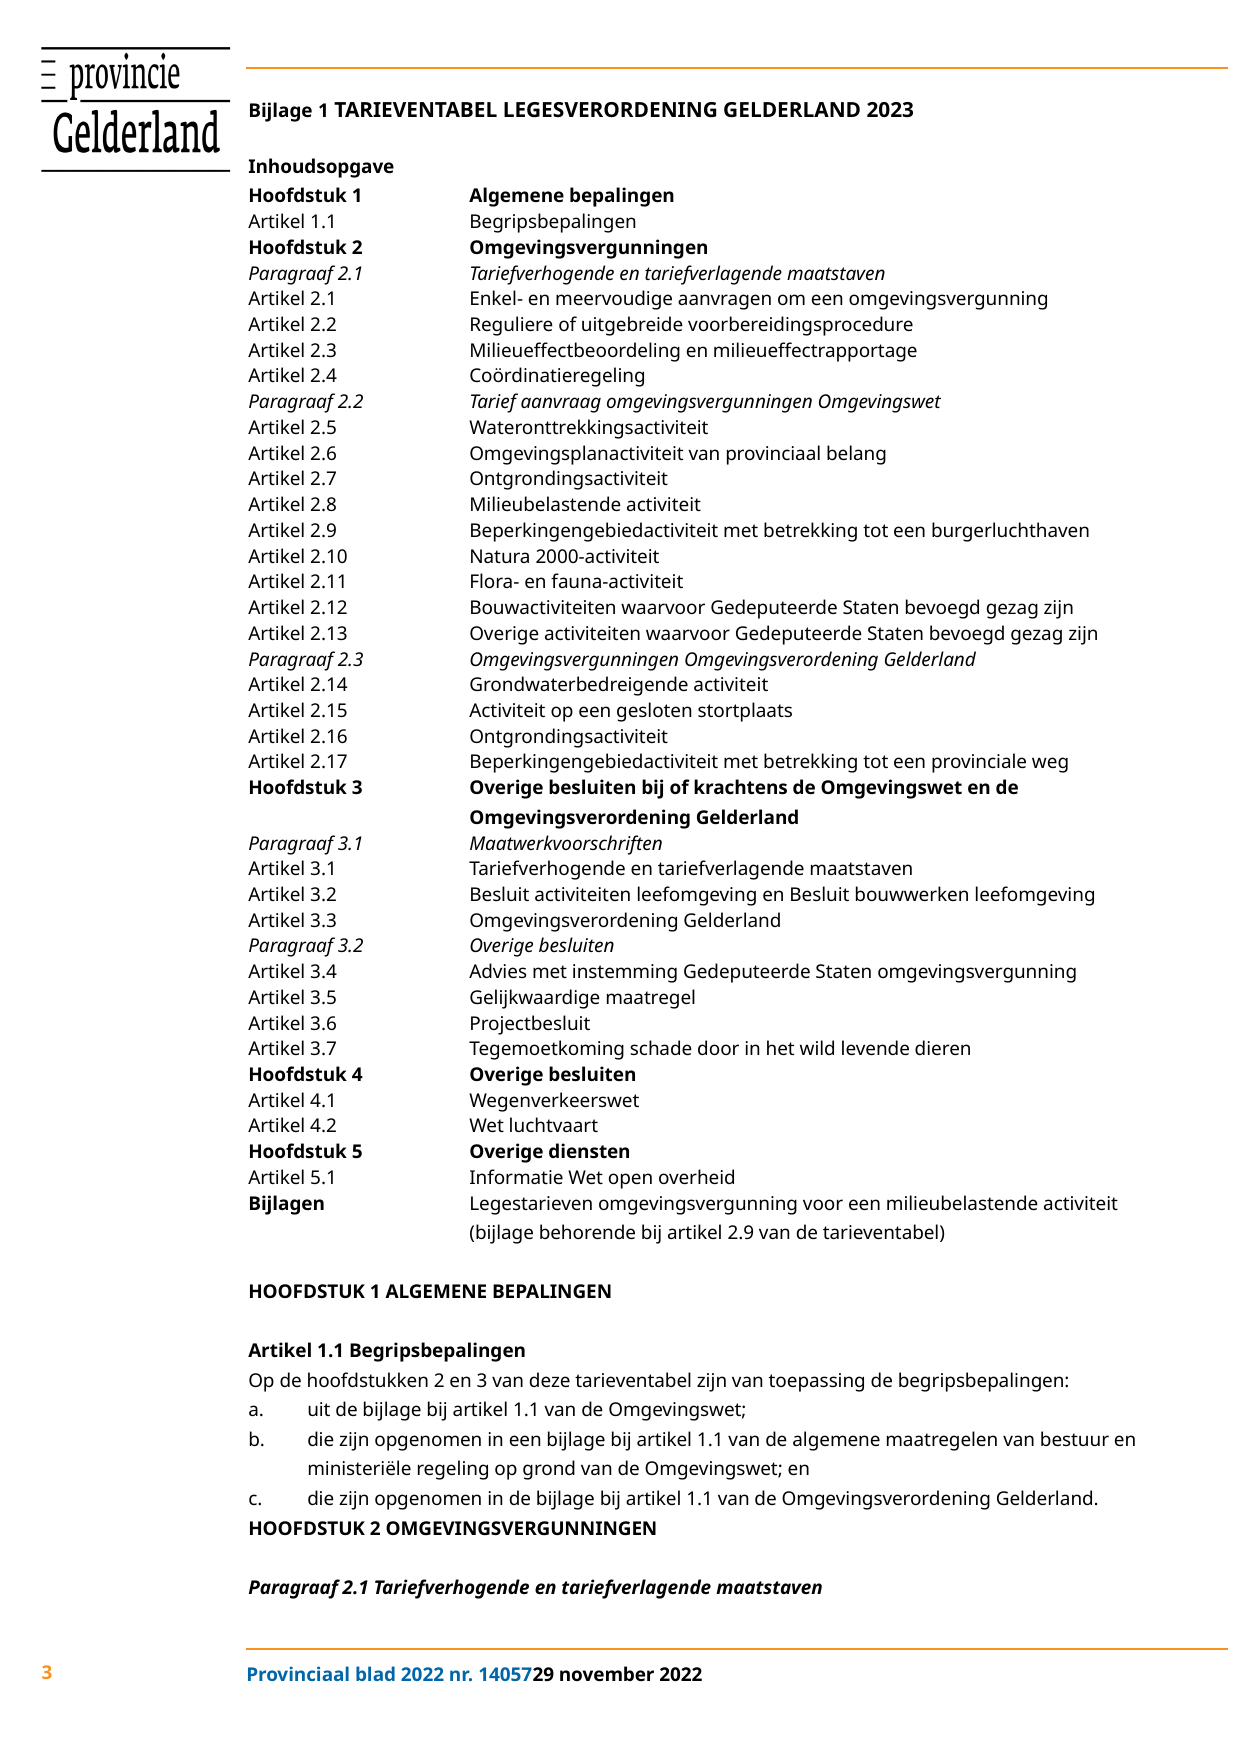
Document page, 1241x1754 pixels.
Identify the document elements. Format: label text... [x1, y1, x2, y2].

text HOOFDSTUK 2 OMGEVINGSVERGUNNINGEN [248, 1515, 1152, 1540]
table_header Hoofdstuk 1 [248, 183, 469, 208]
text HOOFDSTUK 1 ALGEMENE BEPALINGEN [248, 1278, 1152, 1304]
table_cell Coördinatieregeling [469, 363, 1152, 388]
table_cell Legestarieven omgevingsvergunning voor een milieubelastende activiteit (bijlage behorende bij artikel 2.9 van de tarieventabel) [469, 1190, 1152, 1245]
table_cell Bijlagen [248, 1190, 469, 1245]
table_cell Artikel 2.9 [248, 517, 469, 543]
picture [41, 47, 231, 172]
table_cell Omgevingsplanactiviteit van provinciaal belang [469, 440, 1152, 466]
table_cell Artikel 5.1 [248, 1164, 469, 1190]
table_cell Tegemoetkoming schade door in het wild levende dieren [469, 1036, 1152, 1061]
table_cell Milieubelastende activiteit [469, 491, 1152, 517]
table_cell Beperkingengebiedactiviteit met betrekking tot een provinciale weg [469, 749, 1152, 774]
table_cell Artikel 2.10 [248, 543, 469, 568]
table_cell Artikel 2.6 [248, 440, 469, 466]
table_cell Artikel 4.2 [248, 1113, 469, 1138]
table_cell Artikel 2.14 [248, 671, 469, 697]
table_cell Informatie Wet open overheid [469, 1164, 1152, 1190]
table_cell Artikel 3.3 [248, 907, 469, 933]
table_cell Overige besluiten [469, 1061, 1152, 1087]
table_cell Maatwerkvoorschriften [469, 830, 1152, 855]
table_cell Artikel 3.1 [248, 855, 469, 881]
text Op de hoofdstukken 2 en 3 van deze tarieventabel zijn van toepassing de begripsbepalingen: [248, 1367, 1152, 1392]
table_cell Artikel 4.1 [248, 1087, 469, 1113]
table_cell Overige besluiten bij of krachtens de Omgevingswet en de Omgevingsverordening Gelderland [469, 774, 1152, 830]
table_cell Besluit activiteiten leefomgeving en Besluit bouwwerken leefomgeving [469, 881, 1152, 907]
table_cell Artikel 2.1 [248, 286, 469, 311]
table_cell Advies met instemming Gedeputeerde Staten omgevingsvergunning [469, 958, 1152, 984]
table_cell Artikel 2.3 [248, 337, 469, 363]
table_cell Gelijkwaardige maatregel [469, 984, 1152, 1010]
table_cell Overige activiteiten waarvoor Gedeputeerde Staten bevoegd gezag zijn [469, 620, 1152, 646]
table_cell Enkel- en meervoudige aanvragen om een omgevingsvergunning [469, 286, 1152, 311]
table_cell Tarief aanvraag omgevingsvergunningen Omgevingswet [469, 389, 1152, 414]
table_cell Artikel 3.6 [248, 1010, 469, 1036]
table_cell Tariefverhogende en tariefverlagende maatstaven [469, 855, 1152, 881]
table_cell Paragraaf 2.1 [248, 260, 469, 286]
table_cell Artikel 2.7 [248, 466, 469, 491]
table_cell Paragraaf 2.3 [248, 646, 469, 671]
text Artikel 1.1 Begripsbepalingen [248, 1337, 1152, 1363]
table_cell Wet luchtvaart [469, 1113, 1152, 1138]
table_cell Reguliere of uitgebreide voorbereidingsprocedure [469, 311, 1152, 337]
list uit de bijlage bij artikel 1.1 van de Omgevingswet; [248, 1396, 1152, 1422]
table_cell Artikel 1.1 [248, 208, 469, 234]
table_cell Hoofdstuk 2 [248, 234, 469, 260]
table_cell Artikel 2.4 [248, 363, 469, 388]
table_cell Tariefverhogende en tariefverlagende maatstaven [469, 260, 1152, 286]
table_cell Activiteit op een gesloten stortplaats [469, 697, 1152, 723]
table_cell Hoofdstuk 3 [248, 774, 469, 830]
table_cell Projectbesluit [469, 1010, 1152, 1036]
table_cell Artikel 2.17 [248, 749, 469, 774]
table_cell Omgevingsvergunningen [469, 234, 1152, 260]
table_cell Grondwaterbedreigende activiteit [469, 671, 1152, 697]
table_cell Wegenverkeerswet [469, 1087, 1152, 1113]
table_header Algemene bepalingen [469, 183, 1152, 208]
table_cell Milieueffectbeoordeling en milieueffectrapportage [469, 337, 1152, 363]
table_cell Artikel 2.2 [248, 311, 469, 337]
list die zijn opgenomen in een bijlage bij artikel 1.1 van de algemene maatregelen van bestuur en ministeriële regeling op grond van de Omgevingswet; en [248, 1426, 1152, 1481]
table_cell Artikel 3.7 [248, 1036, 469, 1061]
table_cell Artikel 2.5 [248, 414, 469, 440]
text Bijlage 1 TARIEVENTABEL LEGESVERORDENING GELDERLAND 2023 [248, 95, 1152, 123]
table_cell Artikel 3.5 [248, 984, 469, 1010]
table_cell Natura 2000-activiteit [469, 543, 1152, 568]
table_cell Hoofdstuk 5 [248, 1139, 469, 1164]
table_cell Artikel 2.15 [248, 697, 469, 723]
table_cell Omgevingsverordening Gelderland [469, 907, 1152, 933]
table_cell Ontgrondingsactiviteit [469, 723, 1152, 749]
table_cell Paragraaf 3.2 [248, 933, 469, 958]
table_cell Begripsbepalingen [469, 208, 1152, 234]
table_cell Paragraaf 2.2 [248, 389, 469, 414]
table_cell Artikel 2.12 [248, 594, 469, 620]
table_cell Artikel 2.11 [248, 569, 469, 594]
list die zijn opgenomen in de bijlage bij artikel 1.1 van de Omgevingsverordening Gelderland. [248, 1485, 1152, 1511]
table_cell Overige diensten [469, 1139, 1152, 1164]
table_cell Bouwactiviteiten waarvoor Gedeputeerde Staten bevoegd gezag zijn [469, 594, 1152, 620]
table_cell Beperkingengebiedactiviteit met betrekking tot een burgerluchthaven [469, 517, 1152, 543]
table_cell Paragraaf 3.1 [248, 830, 469, 855]
table_cell Ontgrondingsactiviteit [469, 466, 1152, 491]
table_cell Hoofdstuk 4 [248, 1061, 469, 1087]
table_cell Artikel 3.4 [248, 958, 469, 984]
table_cell Wateronttrekkingsactiviteit [469, 414, 1152, 440]
table_cell Artikel 2.16 [248, 723, 469, 749]
table_cell Artikel 2.8 [248, 491, 469, 517]
text Inhoudsopgave [248, 153, 1152, 179]
text Paragraaf 2.1 Tariefverhogende en tariefverlagende maatstaven [248, 1574, 1152, 1599]
table_cell Overige besluiten [469, 933, 1152, 958]
table_cell Omgevingsvergunningen Omgevingsverordening Gelderland [469, 646, 1152, 671]
table_cell Artikel 3.2 [248, 881, 469, 907]
table_cell Flora- en fauna-activiteit [469, 569, 1152, 594]
table_cell Artikel 2.13 [248, 620, 469, 646]
